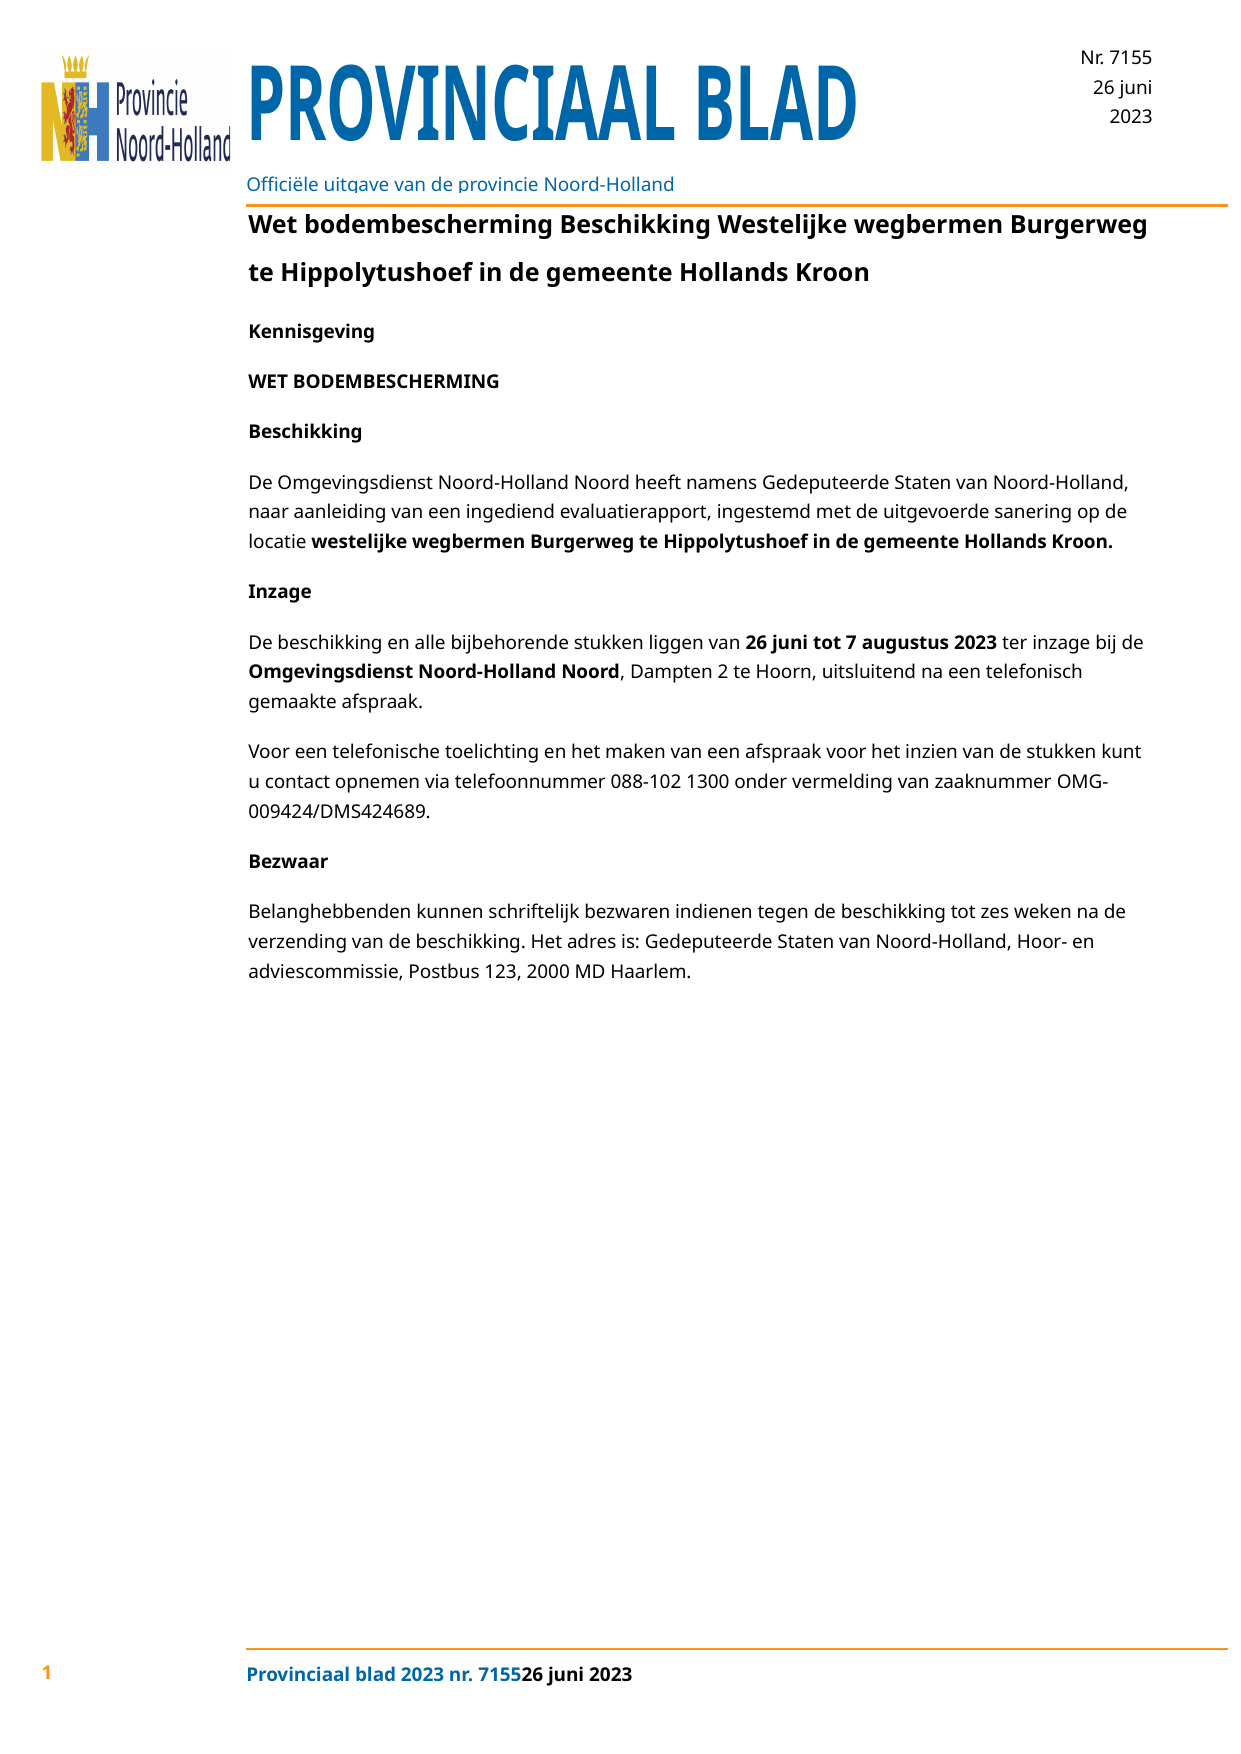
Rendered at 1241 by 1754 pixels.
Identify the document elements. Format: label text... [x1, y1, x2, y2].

text Bezwaar [248, 848, 1152, 874]
text Belanghebbenden kunnen schriftelijk bezwaren indienen tegen de beschikking tot zes weken na de verzending van de beschikking. Het adres is: Gedeputeerde Staten van Noord-Holland, Hoor- en adviescommissie, Postbus 123, 2000 MD Haarlem. [248, 899, 1152, 984]
text De beschikking en alle bijbehorende stukken liggen van 26 juni tot 7 augustus 2023 ter inzage bij de Omgevingsdienst Noord-Holland Noord, Dampten 2 te Hoorn, uitsluitend na een telefonisch gemaakte afspraak. [248, 629, 1152, 714]
text Inzage [248, 579, 1152, 604]
text Voor een telefonische toelichting en het maken van een afspraak voor het inzien van de stukken kunt u contact opnemen via telefoonnummer 088-102 1300 onder vermelding van zaaknummer OMG-009424/DMS424689. [248, 739, 1152, 824]
text De Omgevingsdienst Noord-Holland Noord heeft namens Gedeputeerde Staten van Noord-Holland, naar aanleiding van een ingediend evaluatierapport, ingestemd met de uitgevoerde sanering op de locatie westelijke wegbermen Burgerweg te Hippolytushoef in de gemeente Hollands Kroon. [248, 469, 1152, 554]
text Beschikking [248, 419, 1152, 444]
text Kennisgeving [248, 318, 1152, 344]
text Wet bodembescherming Beschikking Westelijke wegbermen Burgerweg te Hippolytushoef in de gemeente Hollands Kroon [248, 207, 1152, 288]
text WET BODEMBESCHERMING [248, 368, 1152, 394]
picture [41, 47, 231, 172]
